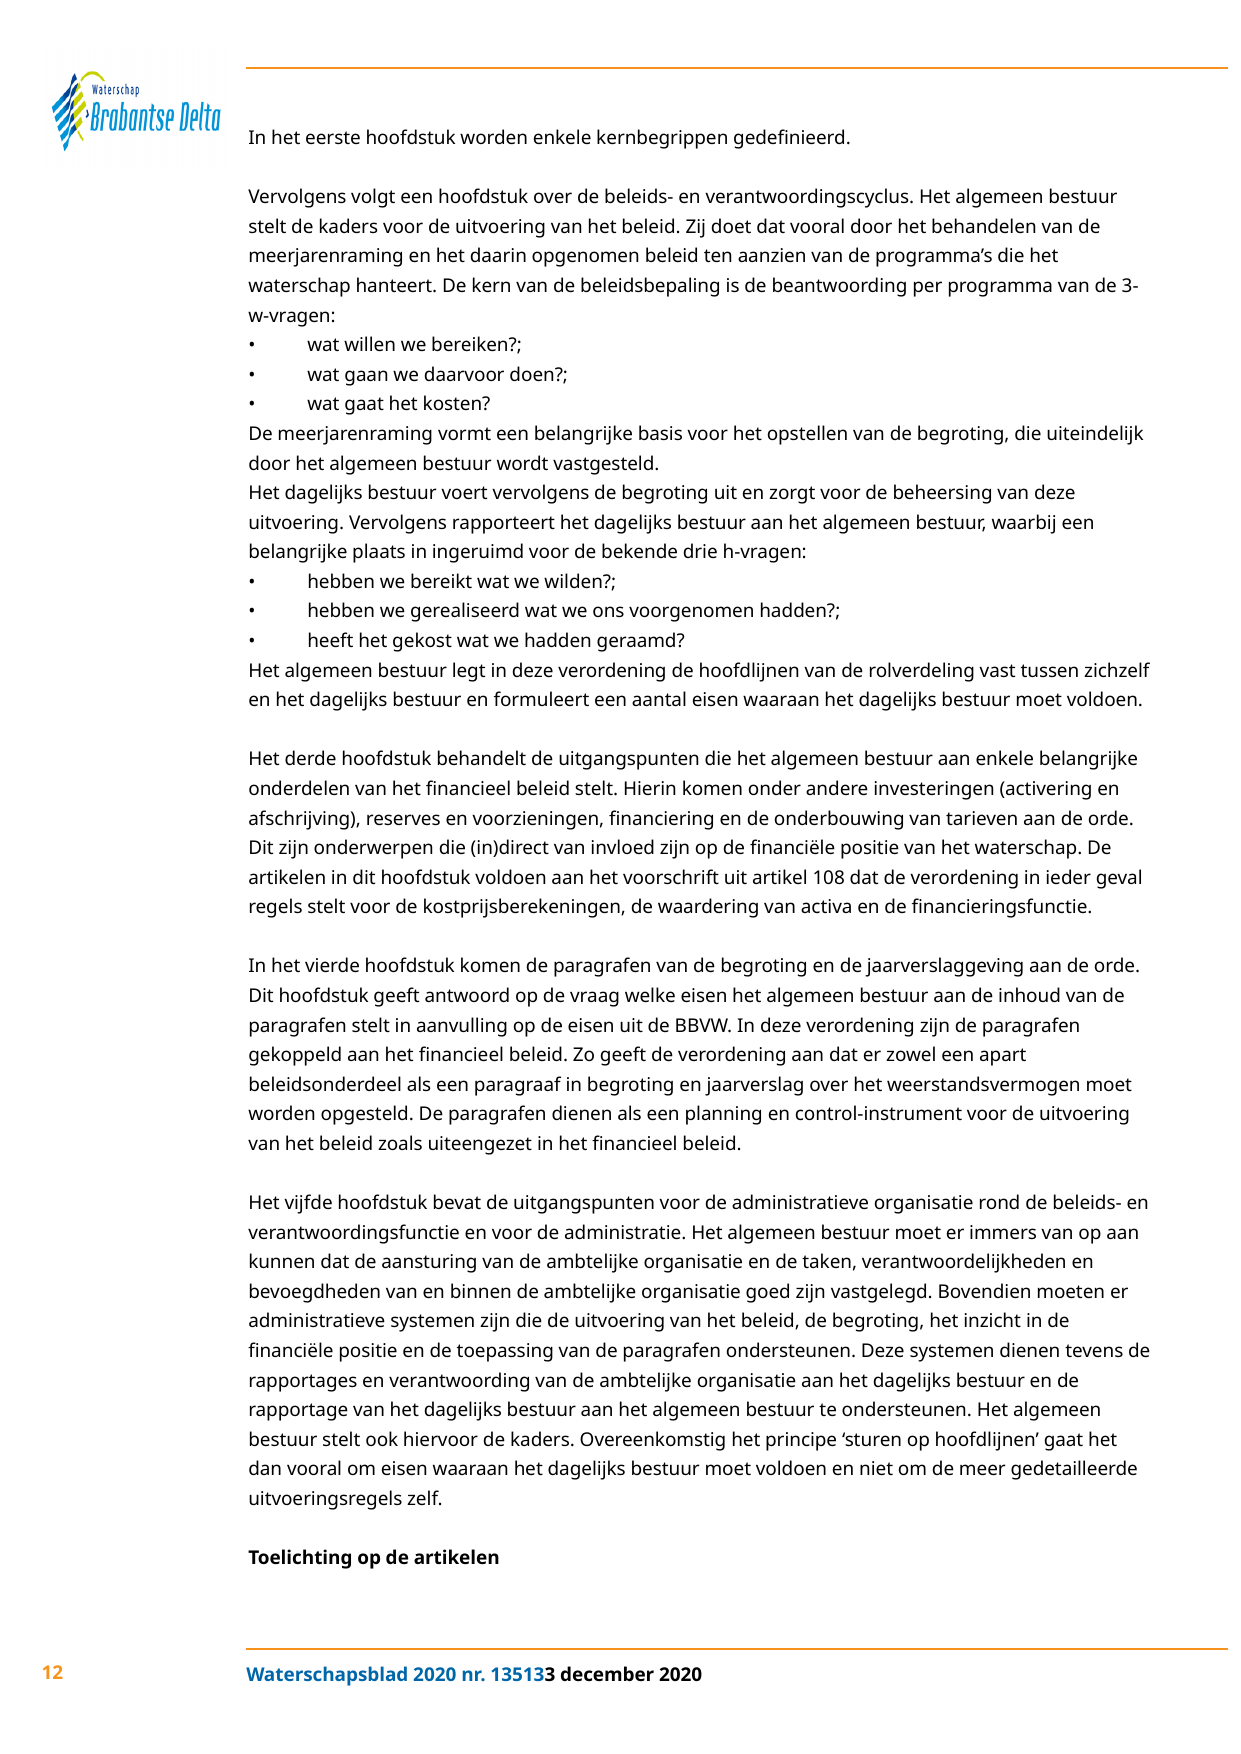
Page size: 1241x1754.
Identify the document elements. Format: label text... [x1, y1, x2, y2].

text De meerjarenraming vormt een belangrijke basis voor het opstellen van de begroting, die uiteindelijk door het algemeen bestuur wordt vastgesteld. [248, 420, 1152, 476]
text Het dagelijks bestuur voert vervolgens de begroting uit en zorgt voor de beheersing van deze uitvoering. Vervolgens rapporteert het dagelijks bestuur aan het algemeen bestuur, waarbij een belangrijke plaats in ingeruimd voor de bekende drie h-vragen: [248, 479, 1152, 564]
list wat gaat het kosten? [248, 391, 1152, 416]
text Het vijfde hoofdstuk bevat de uitgangspunten voor de administratieve organisatie rond de beleids- en verantwoordingsfunctie en voor de administratie. Het algemeen bestuur moet er immers van op aan kunnen dat de aansturing van de ambtelijke organisatie en de taken, verantwoordelijkheden en bevoegdheden van en binnen de ambtelijke organisatie goed zijn vastgelegd. Bovendien moeten er administratieve systemen zijn die de uitvoering van het beleid, de begroting, het inzicht in de financiële positie en de toepassing van de paragrafen ondersteunen. Deze systemen dienen tevens de rapportages en verantwoording van de ambtelijke organisatie aan het dagelijks bestuur en de rapportage van het dagelijks bestuur aan het algemeen bestuur te ondersteunen. Het algemeen bestuur stelt ook hiervoor de kaders. Overeenkomstig het principe ‘sturen op hoofdlijnen’ gaat het dan vooral om eisen waaraan het dagelijks bestuur moet voldoen en niet om de meer gedetailleerde uitvoeringsregels zelf. [248, 1189, 1152, 1511]
list wat willen we bereiken?; [248, 331, 1152, 357]
list wat gaan we daarvoor doen?; [248, 361, 1152, 387]
list heeft het gekost wat we hadden geraamd? [248, 627, 1152, 653]
list hebben we bereikt wat we wilden?; [248, 568, 1152, 594]
text Vervolgens volgt een hoofdstuk over de beleids- en verantwoordingscyclus. Het algemeen bestuur stelt de kaders voor de uitvoering van het beleid. Zij doet dat vooral door het behandelen van de meerjarenraming en het daarin opgenomen beleid ten aanzien van de programma’s die het waterschap hanteert. De kern van de beleidsbepaling is de beantwoording per programma van de 3-w-vragen: [248, 183, 1152, 328]
text In het vierde hoofdstuk komen de paragrafen van de begroting en de jaarverslaggeving aan de orde. Dit hoofdstuk geeft antwoord op de vraag welke eisen het algemeen bestuur aan de inhoud van de paragrafen stelt in aanvulling op de eisen uit de BBVW. In deze verordening zijn de paragrafen gekoppeld aan het financieel beleid. Zo geeft de verordening aan dat er zowel een apart beleidsonderdeel als een paragraaf in begroting en jaarverslag over het weerstandsvermogen moet worden opgesteld. De paragrafen dienen als een planning en control-instrument voor de uitvoering van het beleid zoals uiteengezet in het financieel beleid. [248, 953, 1152, 1156]
text Toelichting op de artikelen [248, 1544, 1152, 1570]
list hebben we gerealiseerd wat we ons voorgenomen hadden?; [248, 598, 1152, 623]
text In het eerste hoofdstuk worden enkele kernbegrippen gedefinieerd. [248, 124, 1152, 150]
picture [41, 47, 231, 172]
text Het algemeen bestuur legt in deze verordening de hoofdlijnen van de rolverdeling vast tussen zichzelf en het dagelijks bestuur en formuleert een aantal eisen waaraan het dagelijks bestuur moet voldoen. [248, 657, 1152, 712]
text Het derde hoofdstuk behandelt de uitgangspunten die het algemeen bestuur aan enkele belangrijke onderdelen van het financieel beleid stelt. Hierin komen onder andere investeringen (activering en afschrijving), reserves en voorzieningen, financiering en de onderbouwing van tarieven aan de orde. Dit zijn onderwerpen die (in)direct van invloed zijn op de financiële positie van het waterschap. De artikelen in dit hoofdstuk voldoen aan het voorschrift uit artikel 108 dat de verordening in ieder geval regels stelt voor de kostprijsberekeningen, de waardering van activa en de financieringsfunctie. [248, 746, 1152, 919]
